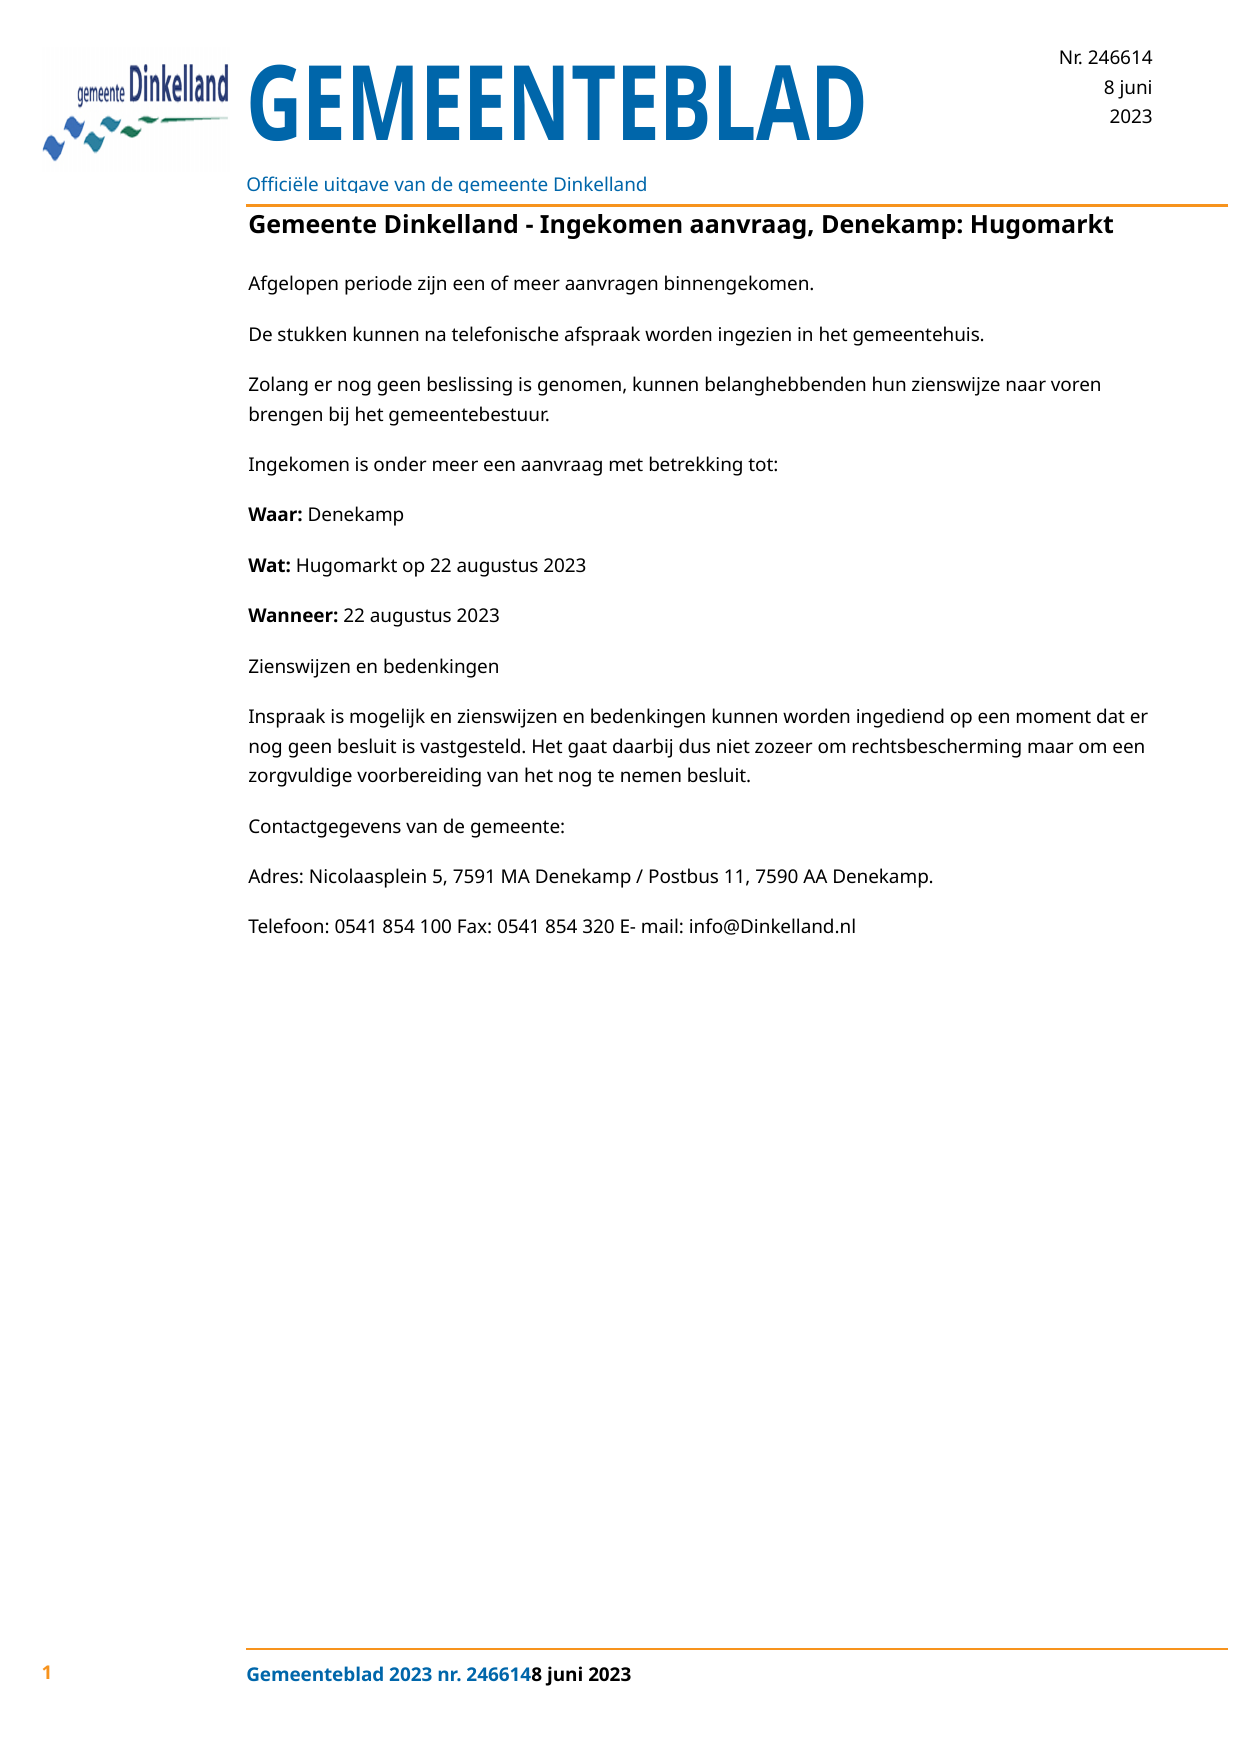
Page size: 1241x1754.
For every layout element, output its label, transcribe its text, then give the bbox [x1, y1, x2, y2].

text Contactgegevens van de gemeente: [248, 813, 1152, 838]
text Wat: Hugomarkt op 22 augustus 2023 [248, 552, 1152, 578]
text Telefoon: 0541 854 100 Fax: 0541 854 320 E- mail: info@Dinkelland.nl [248, 914, 1152, 939]
text Gemeente Dinkelland - Ingekomen aanvraag, Denekamp: Hugomarkt [248, 207, 1152, 241]
text De stukken kunnen na telefonische afspraak worden ingezien in het gemeentehuis. [248, 321, 1152, 346]
text Afgelopen periode zijn een of meer aanvragen binnengekomen. [248, 270, 1152, 296]
text Wanneer: 22 augustus 2023 [248, 602, 1152, 628]
text Zienswijzen en bedenkingen [248, 653, 1152, 678]
text Adres: Nicolaasplein 5, 7591 MA Denekamp / Postbus 11, 7590 AA Denekamp. [248, 863, 1152, 889]
picture [41, 47, 231, 172]
text Inspraak is mogelijk en zienswijzen en bedenkingen kunnen worden ingediend op een moment dat er nog geen besluit is vastgesteld. Het gaat daarbij dus niet zozeer om rechtsbescherming maar om een zorgvuldige voorbereiding van het nog te nemen besluit. [248, 703, 1152, 788]
text Ingekomen is onder meer een aanvraag met betrekking tot: [248, 451, 1152, 477]
text Waar: Denekamp [248, 502, 1152, 527]
text Zolang er nog geen beslissing is genomen, kunnen belanghebbenden hun zienswijze naar voren brengen bij het gemeentebestuur. [248, 371, 1152, 426]
